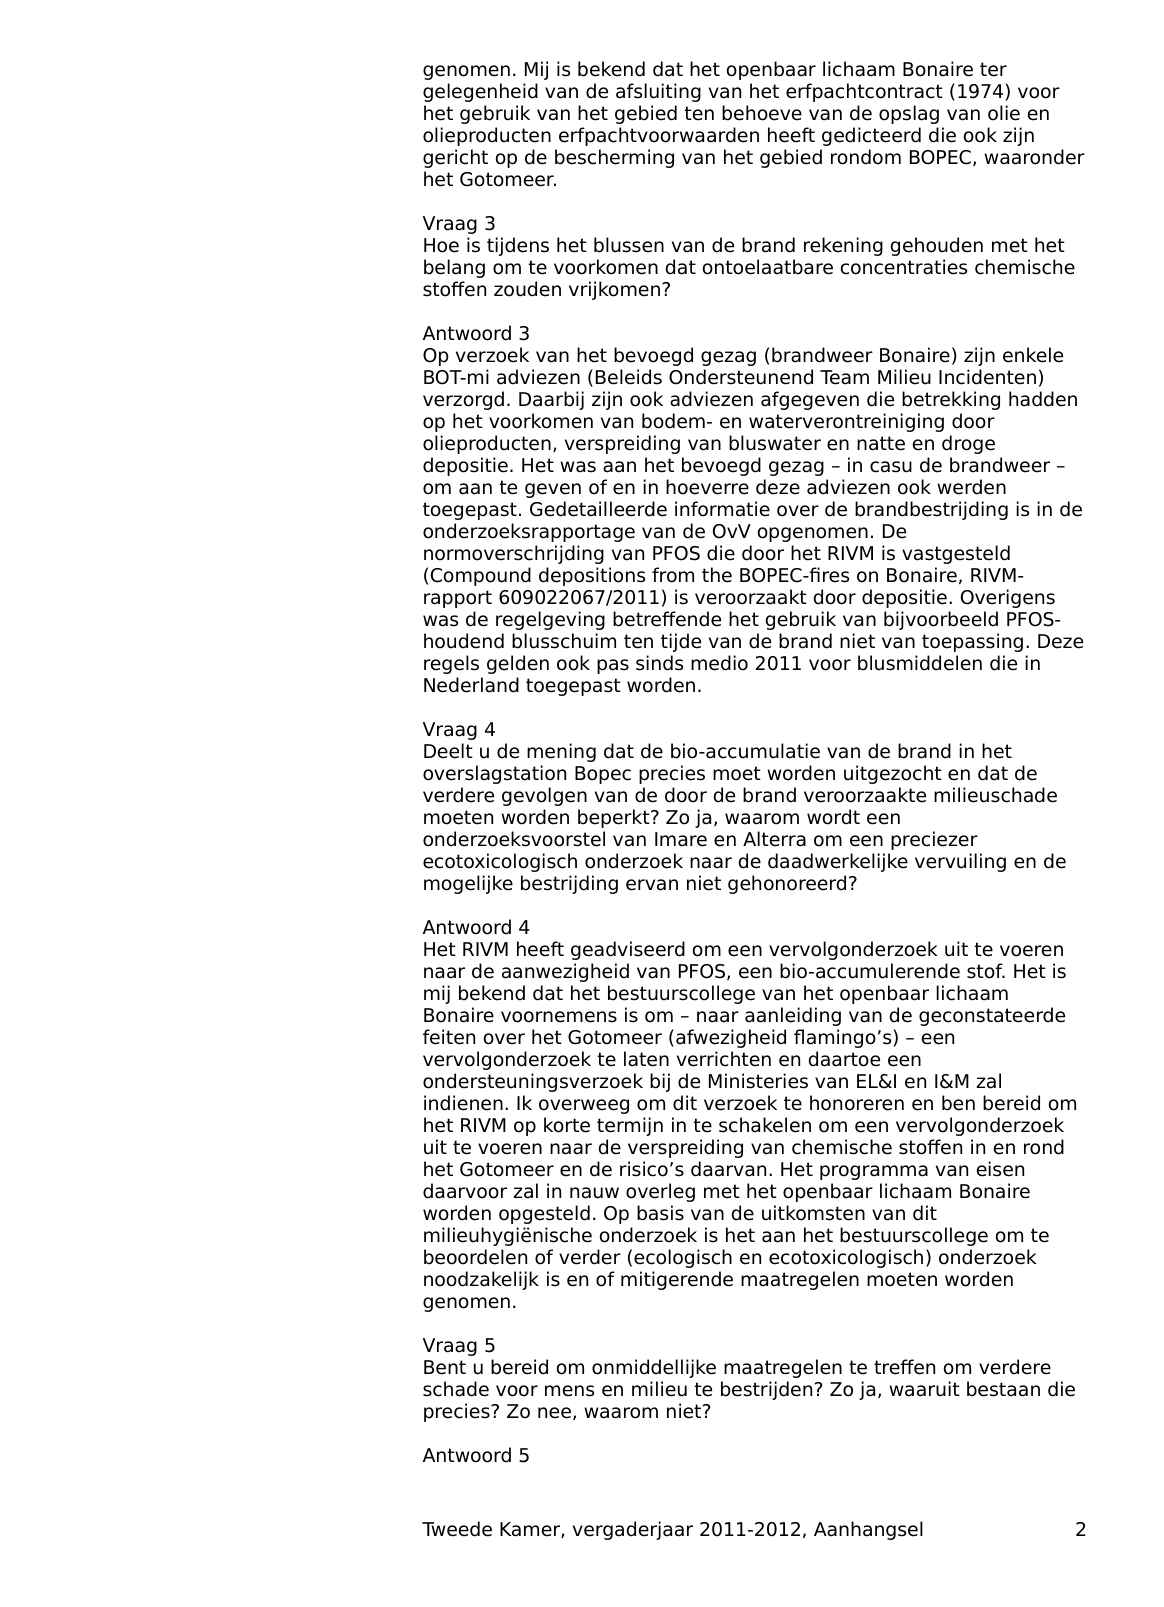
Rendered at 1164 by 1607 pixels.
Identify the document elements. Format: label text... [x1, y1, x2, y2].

text genomen. Mij is bekend dat het openbaar lichaam Bonaire ter gelegenheid van de afsluiting van het erfpachtcontract (1974) voor het gebruik van het gebied ten behoeve van de opslag van olie en olieproducten erfpachtvoorwaarden heeft gedicteerd die ook zijn gericht op de bescherming van het gebied rondom BOPEC, waaronder het Gotomeer. [422, 59, 1087, 191]
text Vraag 5 [422, 1335, 1087, 1357]
text Hoe is tijdens het blussen van de brand rekening gehouden met het belang om te voorkomen dat ontoelaatbare concentraties chemische stoffen zouden vrijkomen? [422, 235, 1087, 301]
text Deelt u de mening dat de bio-accumulatie van de brand in het overslagstation Bopec precies moet worden uitgezocht en dat de verdere gevolgen van de door de brand veroorzaakte milieuschade moeten worden beperkt? Zo ja, waarom wordt een onderzoeksvoorstel van Imare en Alterra om een preciezer ecotoxicologisch onderzoek naar de daadwerkelijke vervuiling en de mogelijke bestrijding ervan niet gehonoreerd? [422, 741, 1087, 895]
text Op verzoek van het bevoegd gezag (brandweer Bonaire) zijn enkele BOT-mi adviezen (Beleids Ondersteunend Team Milieu Incidenten) verzorgd. Daarbij zijn ook adviezen afgegeven die betrekking hadden op het voorkomen van bodem- en waterverontreiniging door olieproducten, verspreiding van bluswater en natte en droge depositie. Het was aan het bevoegd gezag – in casu de brandweer – om aan te geven of en in hoeverre deze adviezen ook werden toegepast. Gedetailleerde informatie over de brandbestrijding is in de onderzoeksrapportage van de OvV opgenomen. De normoverschrijding van PFOS die door het RIVM is vastgesteld (Compound depositions from the BOPEC-fires on Bonaire, RIVM-rapport 609022067/2011) is veroorzaakt door depositie. Overigens was de regelgeving betreffende het gebruik van bijvoorbeeld PFOS-houdend blusschuim ten tijde van de brand niet van toepassing. Deze regels gelden ook pas sinds medio 2011 voor blusmiddelen die in Nederland toegepast worden. [422, 345, 1087, 697]
text Bent u bereid om onmiddellijke maatregelen te treffen om verdere schade voor mens en milieu te bestrijden? Zo ja, waaruit bestaan die precies? Zo nee, waarom niet? [422, 1357, 1087, 1423]
text Vraag 3 [422, 213, 1087, 235]
text Antwoord 5 [422, 1445, 1087, 1467]
text Antwoord 3 [422, 323, 1087, 345]
text Antwoord 4 [422, 917, 1087, 939]
text Vraag 4 [422, 719, 1087, 741]
text Het RIVM heeft geadviseerd om een vervolgonderzoek uit te voeren naar de aanwezigheid van PFOS, een bio-accumulerende stof. Het is mij bekend dat het bestuurscollege van het openbaar lichaam Bonaire voornemens is om – naar aanleiding van de geconstateerde feiten over het Gotomeer (afwezigheid flamingo’s) – een vervolgonderzoek te laten verrichten en daartoe een ondersteuningsverzoek bij de Ministeries van EL&I en I&M zal indienen. Ik overweeg om dit verzoek te honoreren en ben bereid om het RIVM op korte termijn in te schakelen om een vervolgonderzoek uit te voeren naar de verspreiding van chemische stoffen in en rond het Gotomeer en de risico’s daarvan. Het programma van eisen daarvoor zal in nauw overleg met het openbaar lichaam Bonaire worden opgesteld. Op basis van de uitkomsten van dit milieuhygiënische onderzoek is het aan het bestuurscollege om te beoordelen of verder (ecologisch en ecotoxicologisch) onderzoek noodzakelijk is en of mitigerende maatregelen moeten worden genomen. [422, 939, 1087, 1313]
